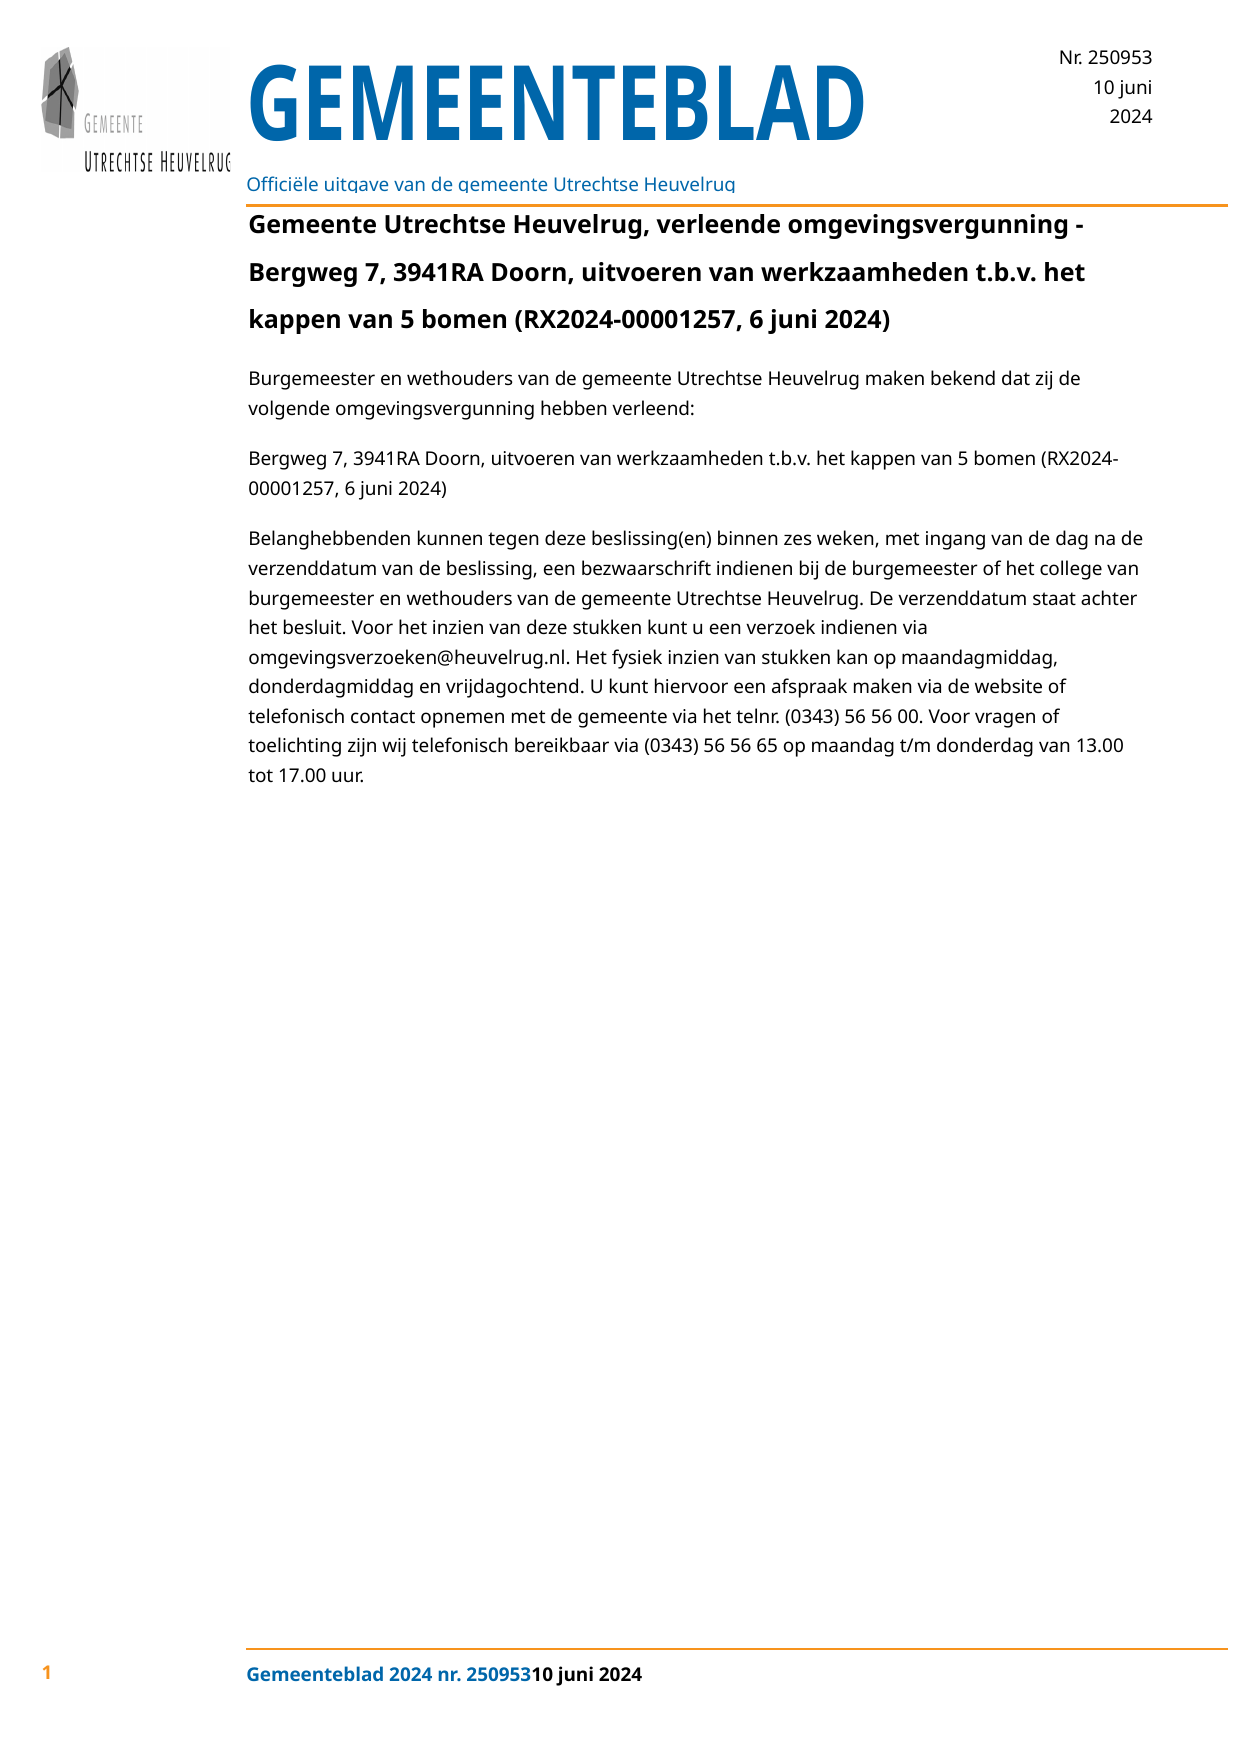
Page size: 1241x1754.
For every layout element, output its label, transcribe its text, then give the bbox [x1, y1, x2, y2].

text Gemeente Utrechtse Heuvelrug, verleende omgevingsvergunning - Bergweg 7, 3941RA Doorn, uitvoeren van werkzaamheden t.b.v. het kappen van 5 bomen (RX2024-00001257, 6 juni 2024) [248, 207, 1152, 336]
text Belanghebbenden kunnen tegen deze beslissing(en) binnen zes weken, met ingang van de dag na de verzenddatum van de beslissing, een bezwaarschrift indienen bij de burgemeester of het college van burgemeester en wethouders van de gemeente Utrechtse Heuvelrug. De verzenddatum staat achter het besluit. Voor het inzien van deze stukken kunt u een verzoek indienen via omgevingsverzoeken@heuvelrug.nl. Het fysiek inzien van stukken kan op maandagmiddag, donderdagmiddag en vrijdagochtend. U kunt hiervoor een afspraak maken via de website of telefonisch contact opnemen met de gemeente via het telnr. (0343) 56 56 00. Voor vragen of toelichting zijn wij telefonisch bereikbaar via (0343) 56 56 65 op maandag t/m donderdag van 13.00 tot 17.00 uur. [248, 526, 1152, 788]
text Burgemeester en wethouders van de gemeente Utrechtse Heuvelrug maken bekend dat zij de volgende omgevingsvergunning hebben verleend: [248, 366, 1152, 421]
picture [41, 47, 231, 172]
text Bergweg 7, 3941RA Doorn, uitvoeren van werkzaamheden t.b.v. het kappen van 5 bomen (RX2024-00001257, 6 juni 2024) [248, 446, 1152, 501]
